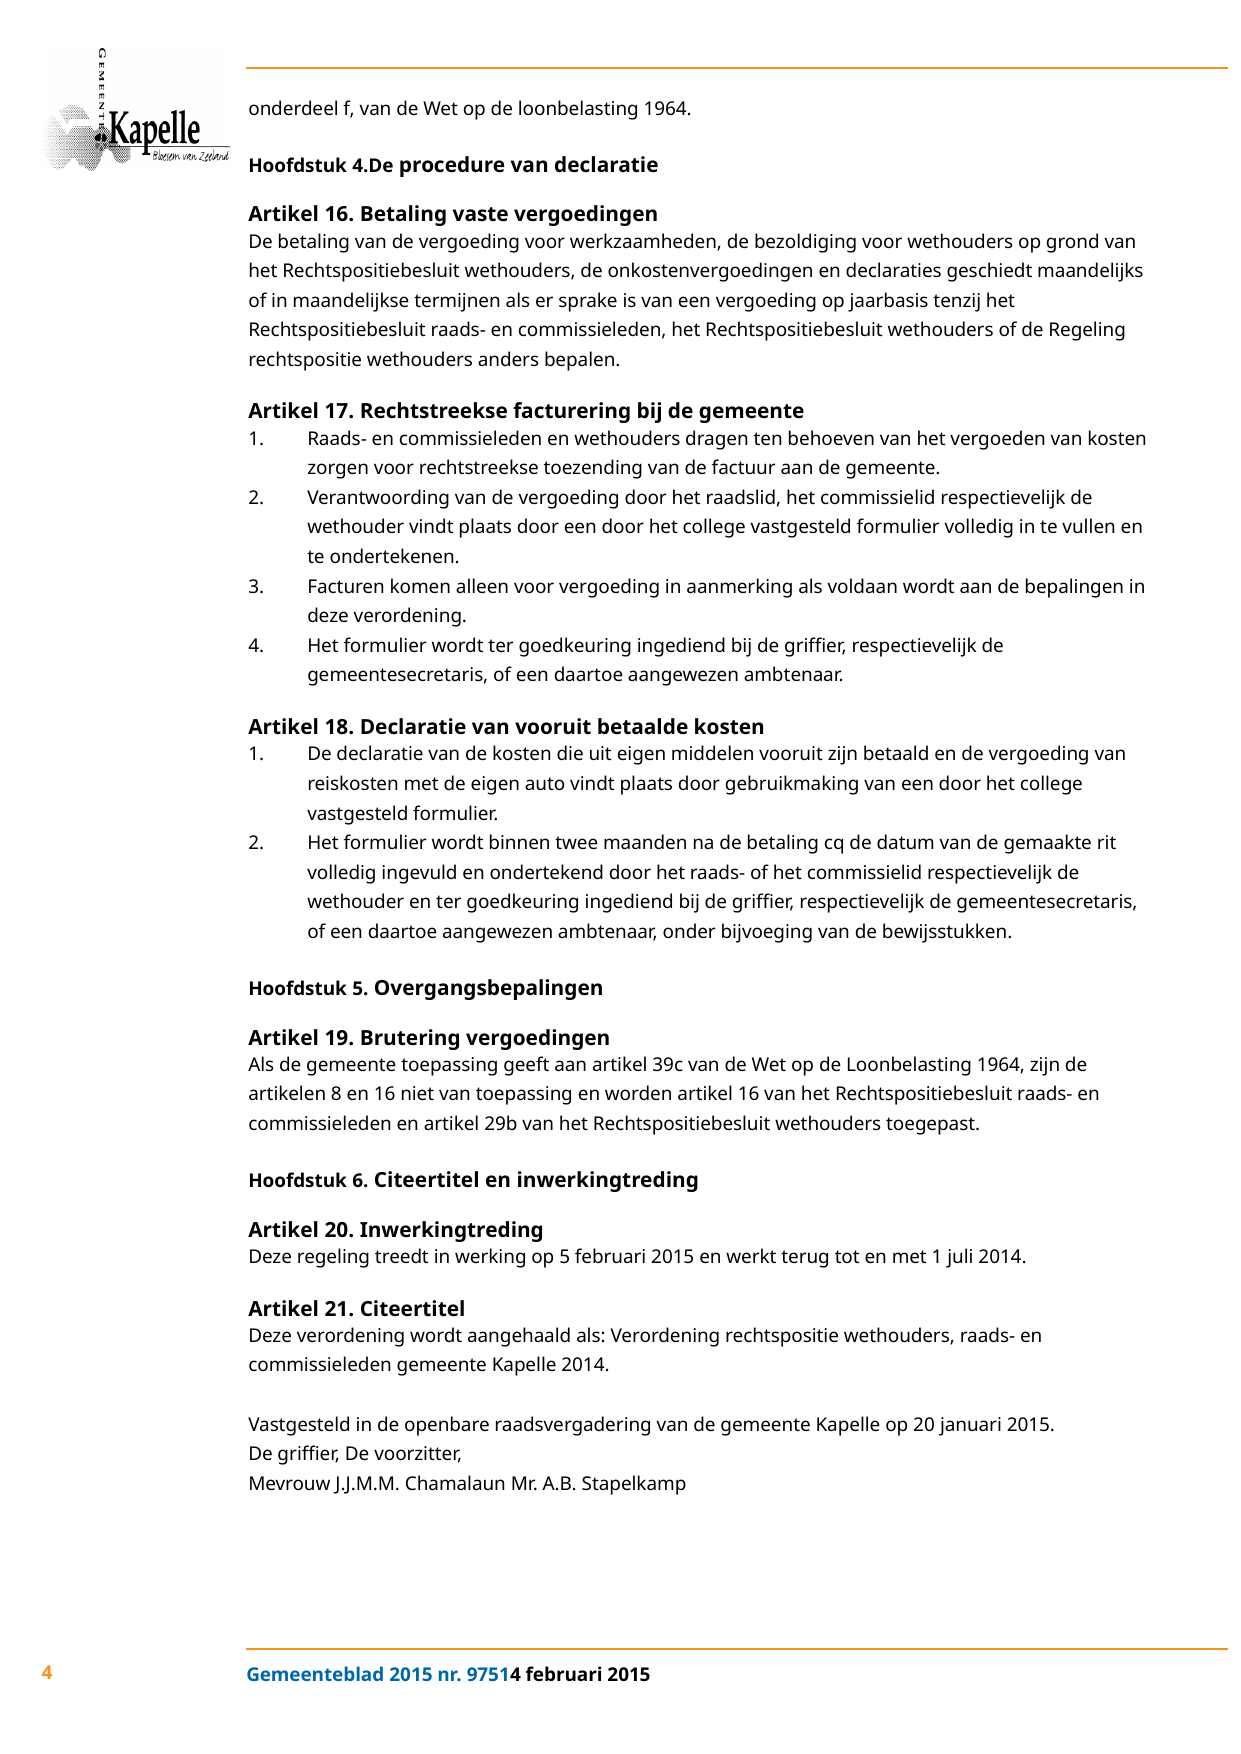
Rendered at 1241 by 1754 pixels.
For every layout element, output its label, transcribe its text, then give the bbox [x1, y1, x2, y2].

list Het formulier wordt ter goedkeuring ingediend bij de griffier, respectievelijk de gemeentesecretaris, of een daartoe aangewezen ambtenaar. [248, 632, 1152, 687]
text Artikel 20. Inwerkingtreding [248, 1215, 1152, 1243]
text Artikel 19. Brutering vergoedingen [248, 1023, 1152, 1051]
list Raads- en commissieleden en wethouders dragen ten behoeven van het vergoeden van kosten zorgen voor rechtstreekse toezending van de factuur aan de gemeente. [248, 425, 1152, 480]
text De griffier, De voorzitter, [248, 1440, 1152, 1466]
text onderdeel f, van de Wet op de loonbelasting 1964. [248, 95, 1152, 121]
list Verantwoording van de vergoeding door het raadslid, het commissielid respectievelijk de wethouder vindt plaats door een door het college vastgesteld formulier volledig in te vullen en te ondertekenen. [248, 484, 1152, 569]
text Mevrouw J.J.M.M. Chamalaun Mr. A.B. Stapelkamp [248, 1470, 1152, 1496]
text Artikel 21. Citeertitel [248, 1294, 1152, 1322]
text Vastgesteld in de openbare raadsvergadering van de gemeente Kapelle op 20 januari 2015. [248, 1411, 1152, 1437]
list Het formulier wordt binnen twee maanden na de betaling cq de datum van de gemaakte rit volledig ingevuld en ondertekend door het raads- of het commissielid respectievelijk de wethouder en ter goedkeuring ingediend bij de griffier, respectievelijk de gemeentesecretaris, of een daartoe aangewezen ambtenaar, onder bijvoeging van de bewijsstukken. [248, 829, 1152, 944]
text Deze verordening wordt aangehaald als: Verordening rechtspositie wethouders, raads- en commissieleden gemeente Kapelle 2014. [248, 1322, 1152, 1377]
text Hoofdstuk 5. Overgangsbepalingen [248, 973, 1152, 1002]
text Artikel 18. Declaratie van vooruit betaalde kosten [248, 712, 1152, 741]
list De declaratie van de kosten die uit eigen middelen vooruit zijn betaald en de vergoeding van reiskosten met de eigen auto vindt plaats door gebruikmaking van een door het college vastgesteld formulier. [248, 741, 1152, 825]
text De betaling van de vergoeding voor werkzaamheden, de bezoldiging voor wethouders op grond van het Rechtspositiebesluit wethouders, de onkostenvergoedingen en declaraties geschiedt maandelijks of in maandelijkse termijnen als er sprake is van een vergoeding op jaarbasis tenzij het Rechtspositiebesluit raads- en commissieleden, het Rechtspositiebesluit wethouders of de Regeling rechtspositie wethouders anders bepalen. [248, 228, 1152, 372]
picture [41, 47, 231, 172]
text Deze regeling treedt in werking op 5 februari 2015 en werkt terug tot en met 1 juli 2014. [248, 1243, 1152, 1269]
text Als de gemeente toepassing geeft aan artikel 39c van de Wet op de Loonbelasting 1964, zijn de artikelen 8 en 16 niet van toepassing en worden artikel 16 van het Rechtspositiebesluit raads- en commissieleden en artikel 29b van het Rechtspositiebesluit wethouders toegepast. [248, 1051, 1152, 1136]
text Hoofdstuk 4.De procedure van declaratie [248, 150, 1152, 178]
text Artikel 16. Betaling vaste vergoedingen [248, 199, 1152, 228]
text Hoofdstuk 6. Citeertitel en inwerkingtreding [248, 1166, 1152, 1194]
text Artikel 17. Rechtstreekse facturering bij de gemeente [248, 397, 1152, 425]
list Facturen komen alleen voor vergoeding in aanmerking als voldaan wordt aan de bepalingen in deze verordening. [248, 573, 1152, 628]
